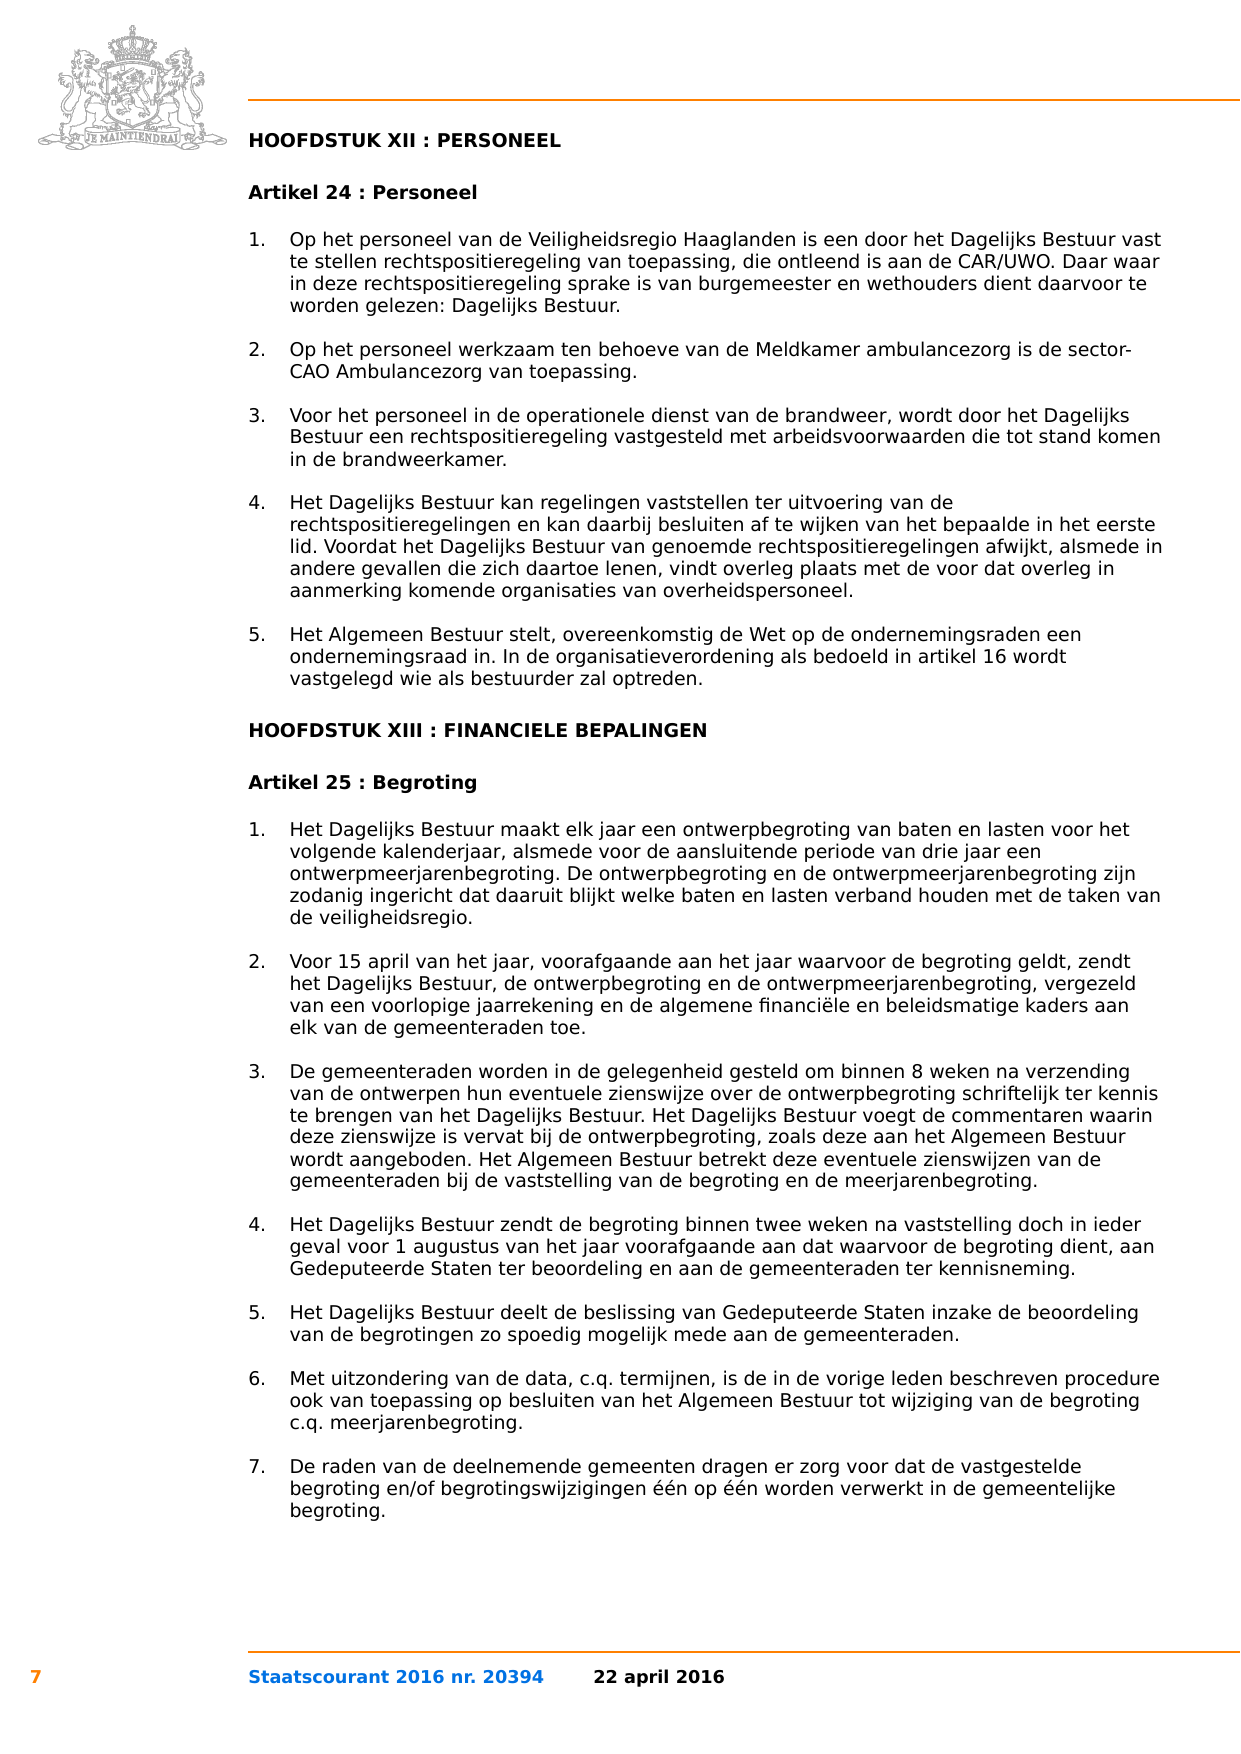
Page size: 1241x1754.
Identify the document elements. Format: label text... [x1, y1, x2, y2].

text 2. Voor 15 april van het jaar, voorafgaande aan het jaar waarvoor de begroting geldt, zendt het Dagelijks Bestuur, de ontwerpbegroting en de ontwerpmeerjarenbegroting, vergezeld van een voorlopige jaarrekening en de algemene financiële en beleidsmatige kaders aan elk van de gemeenteraden toe. [248, 951, 1163, 1039]
text 5. Het Dagelijks Bestuur deelt de beslissing van Gedeputeerde Staten inzake de beoordeling van de begrotingen zo spoedig mogelijk mede aan de gemeenteraden. [248, 1302, 1163, 1346]
text 2. Op het personeel werkzaam ten behoeve van de Meldkamer ambulancezorg is de sector-CAO Ambulancezorg van toepassing. [248, 339, 1163, 383]
text 4. Het Dagelijks Bestuur kan regelingen vaststellen ter uitvoering van de rechtspositieregelingen en kan daarbij besluiten af te wijken van het bepaalde in het eerste lid. Voordat het Dagelijks Bestuur van genoemde rechtspositieregelingen afwijkt, alsmede in andere gevallen die zich daartoe lenen, vindt overleg plaats met de voor dat overleg in aanmerking komende organisaties van overheidspersoneel. [248, 492, 1163, 602]
text 1. Op het personeel van de Veiligheidsregio Haaglanden is een door het Dagelijks Bestuur vast te stellen rechtspositieregeling van toepassing, die ontleend is aan de CAR/UWO. Daar waar in deze rechtspositieregeling sprake is van burgemeester en wethouders dient daarvoor te worden gelezen: Dagelijks Bestuur. [248, 229, 1163, 317]
text 6. Met uitzondering van de data, c.q. termijnen, is de in de vorige leden beschreven procedure ook van toepassing op besluiten van het Algemeen Bestuur tot wijziging van de begroting c.q. meerjarenbegroting. [248, 1368, 1163, 1434]
text 1. Het Dagelijks Bestuur maakt elk jaar een ontwerpbegroting van baten en lasten voor het volgende kalenderjaar, alsmede voor de aansluitende periode van drie jaar een ontwerpmeerjarenbegroting. De ontwerpbegroting en de ontwerpmeerjarenbegroting zijn zodanig ingericht dat daaruit blijkt welke baten en lasten verband houden met de taken van de veiligheidsregio. [248, 819, 1163, 929]
text 5. Het Algemeen Bestuur stelt, overeenkomstig de Wet op de ondernemingsraden een ondernemingsraad in. In de organisatieverordening als bedoeld in artikel 16 wordt vastgelegd wie als bestuurder zal optreden. [248, 624, 1163, 690]
picture [38, 25, 227, 150]
subtitle Artikel 24 : Personeel [248, 182, 1163, 204]
subtitle HOOFDSTUK XII : PERSONEEL [248, 130, 1163, 152]
text 3. De gemeenteraden worden in de gelegenheid gesteld om binnen 8 weken na verzending van de ontwerpen hun eventuele zienswijze over de ontwerpbegroting schriftelijk ter kennis te brengen van het Dagelijks Bestuur. Het Dagelijks Bestuur voegt de commentaren waarin deze zienswijze is vervat bij de ontwerpbegroting, zoals deze aan het Algemeen Bestuur wordt aangeboden. Het Algemeen Bestuur betrekt deze eventuele zienswijzen van de gemeenteraden bij de vaststelling van de begroting en de meerjarenbegroting. [248, 1061, 1163, 1192]
subtitle Artikel 25 : Begroting [248, 772, 1163, 794]
subtitle HOOFDSTUK XIII : FINANCIELE BEPALINGEN [248, 720, 1163, 742]
text 7. De raden van de deelnemende gemeenten dragen er zorg voor dat de vastgestelde begroting en/of begrotingswijzigingen één op één worden verwerkt in de gemeentelijke begroting. [248, 1456, 1163, 1522]
text 4. Het Dagelijks Bestuur zendt de begroting binnen twee weken na vaststelling doch in ieder geval voor 1 augustus van het jaar voorafgaande aan dat waarvoor de begroting dient, aan Gedeputeerde Staten ter beoordeling en aan de gemeenteraden ter kennisneming. [248, 1214, 1163, 1280]
text 3. Voor het personeel in de operationele dienst van de brandweer, wordt door het Dagelijks Bestuur een rechtspositieregeling vastgesteld met arbeidsvoorwaarden die tot stand komen in de brandweerkamer. [248, 404, 1163, 470]
